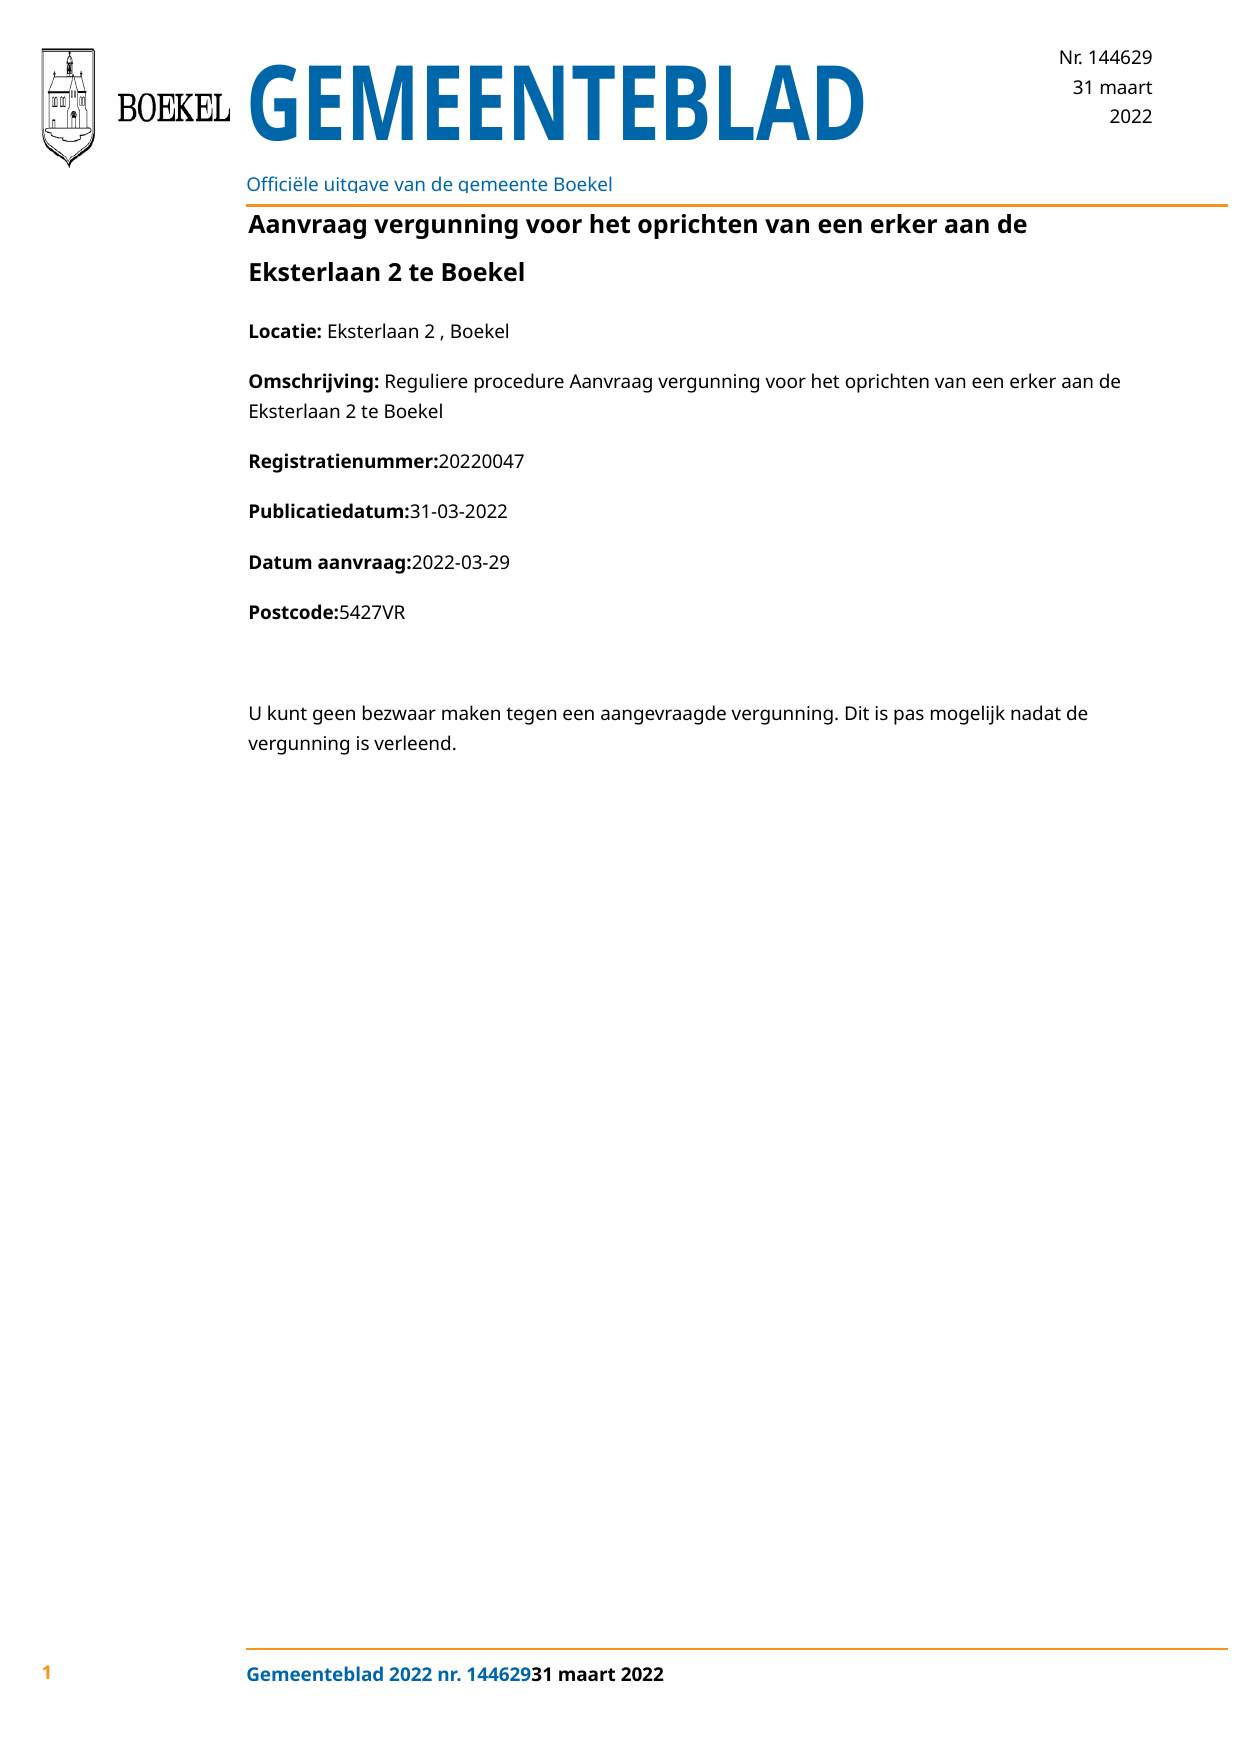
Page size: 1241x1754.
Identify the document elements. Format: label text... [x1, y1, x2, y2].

text Publicatiedatum:31-03-2022 [248, 499, 1152, 524]
text Locatie: Eksterlaan 2 , Boekel [248, 318, 1152, 344]
text Registratienummer:20220047 [248, 448, 1152, 474]
text Postcode:5427VR [248, 599, 1152, 625]
text Datum aanvraag:2022-03-29 [248, 549, 1152, 575]
text Aanvraag vergunning voor het oprichten van een erker aan de Eksterlaan 2 te Boekel [248, 207, 1152, 288]
text U kunt geen bezwaar maken tegen een aangevraagde vergunning. Dit is pas mogelijk nadat de vergunning is verleend. [248, 700, 1152, 756]
text Omschrijving: Reguliere procedure Aanvraag vergunning voor het oprichten van een erker aan de Eksterlaan 2 te Boekel [248, 368, 1152, 424]
picture [41, 47, 231, 172]
